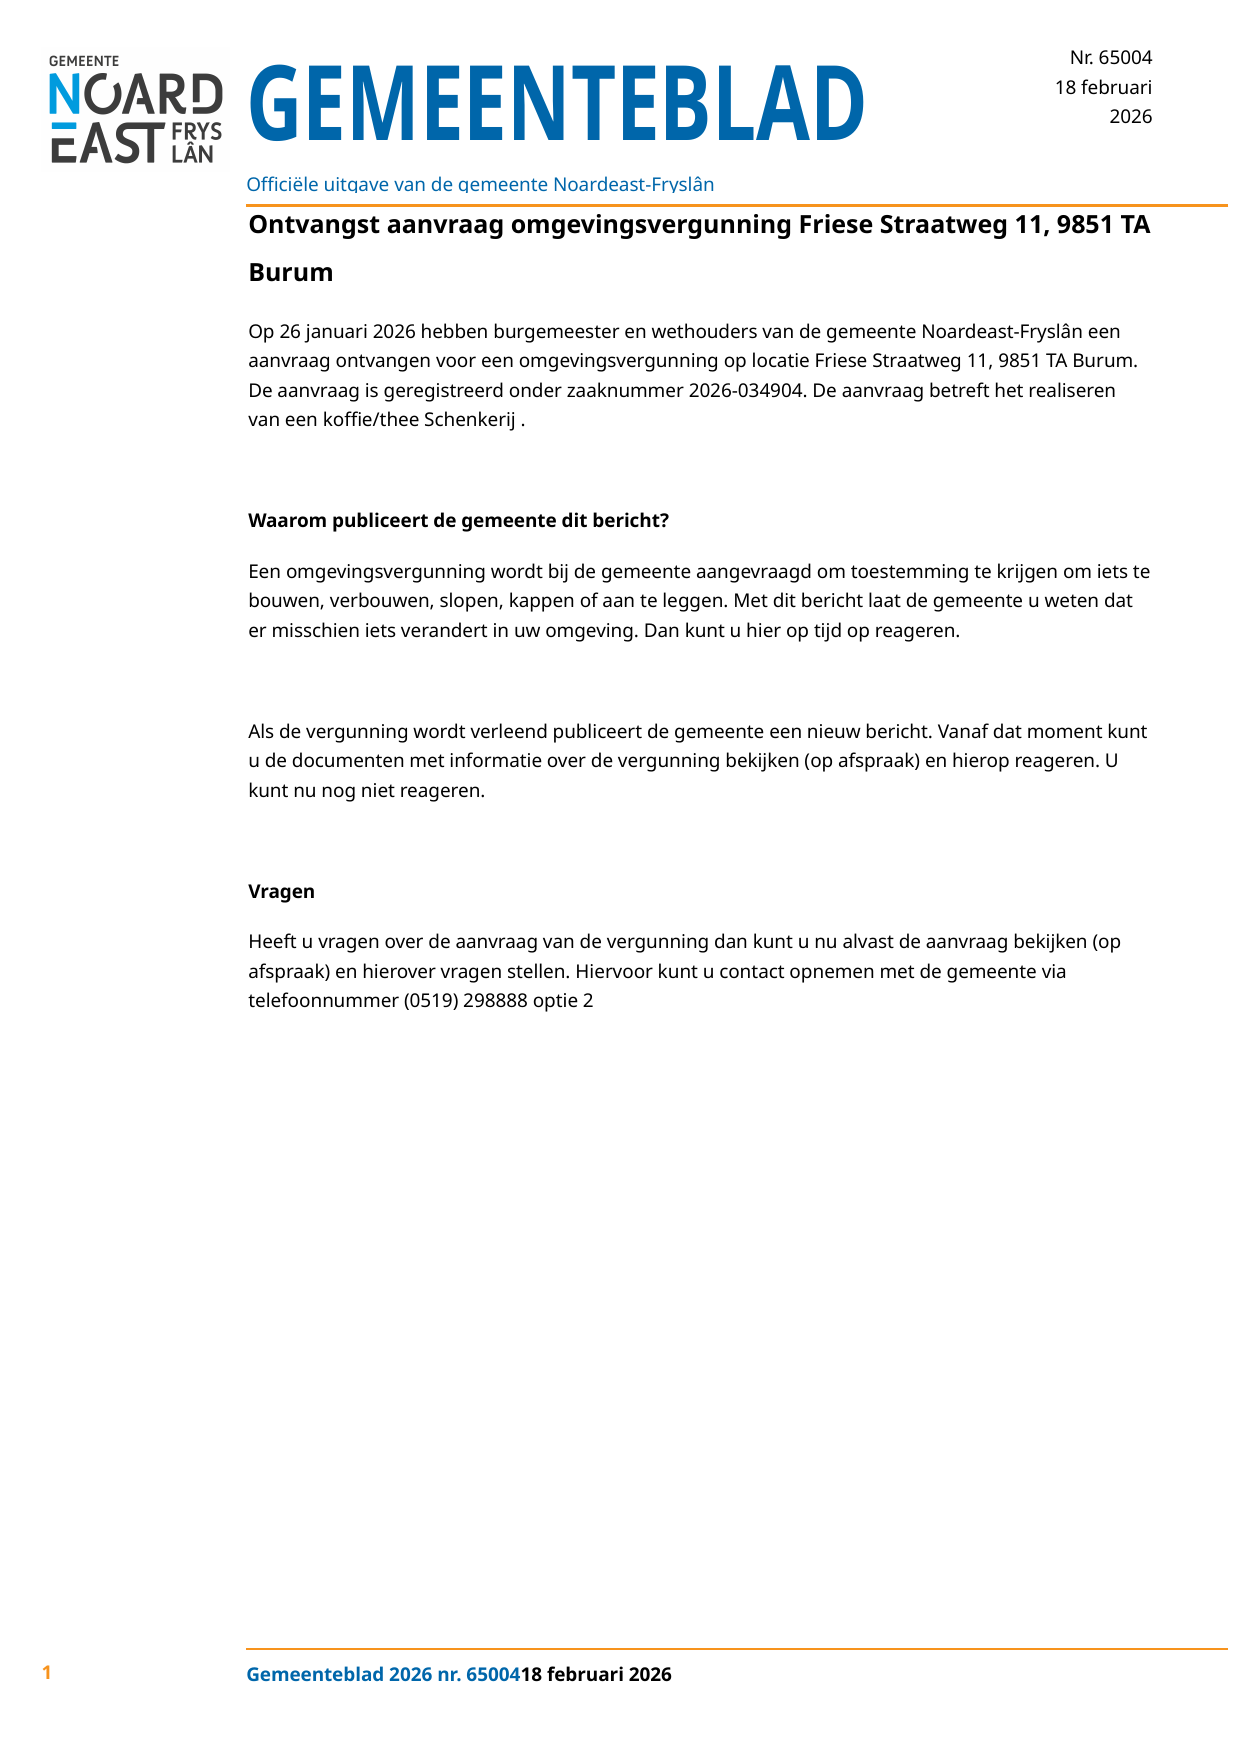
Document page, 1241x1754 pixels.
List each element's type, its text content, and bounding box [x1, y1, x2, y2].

text Als de vergunning wordt verleend publiceert de gemeente een nieuw bericht. Vanaf dat moment kunt u de documenten met informatie over de vergunning bekijken (op afspraak) en hierop reageren. U kunt nu nog niet reageren. [248, 718, 1152, 803]
text Op 26 januari 2026 hebben burgemeester en wethouders van de gemeente Noardeast-Fryslân een aanvraag ontvangen voor een omgevingsvergunning op locatie Friese Straatweg 11, 9851 TA Burum. De aanvraag is geregistreerd onder zaaknummer 2026-034904. De aanvraag betreft het realiseren van een koffie/thee Schenkerij . [248, 318, 1152, 432]
text Waarom publiceert de gemeente dit bericht? [248, 507, 1152, 533]
text Vragen [248, 878, 1152, 904]
text Ontvangst aanvraag omgevingsvergunning Friese Straatweg 11, 9851 TA Burum [248, 207, 1152, 288]
text Heeft u vragen over de aanvraag van de vergunning dan kunt u nu alvast de aanvraag bekijken (op afspraak) en hierover vragen stellen. Hiervoor kunt u contact opnemen met de gemeente via telefoonnummer (0519) 298888 optie 2 [248, 928, 1152, 1013]
picture [41, 47, 231, 172]
text Een omgevingsvergunning wordt bij de gemeente aangevraagd om toestemming te krijgen om iets te bouwen, verbouwen, slopen, kappen of aan te leggen. Met dit bericht laat de gemeente u weten dat er misschien iets verandert in uw omgeving. Dan kunt u hier op tijd op reageren. [248, 558, 1152, 643]
